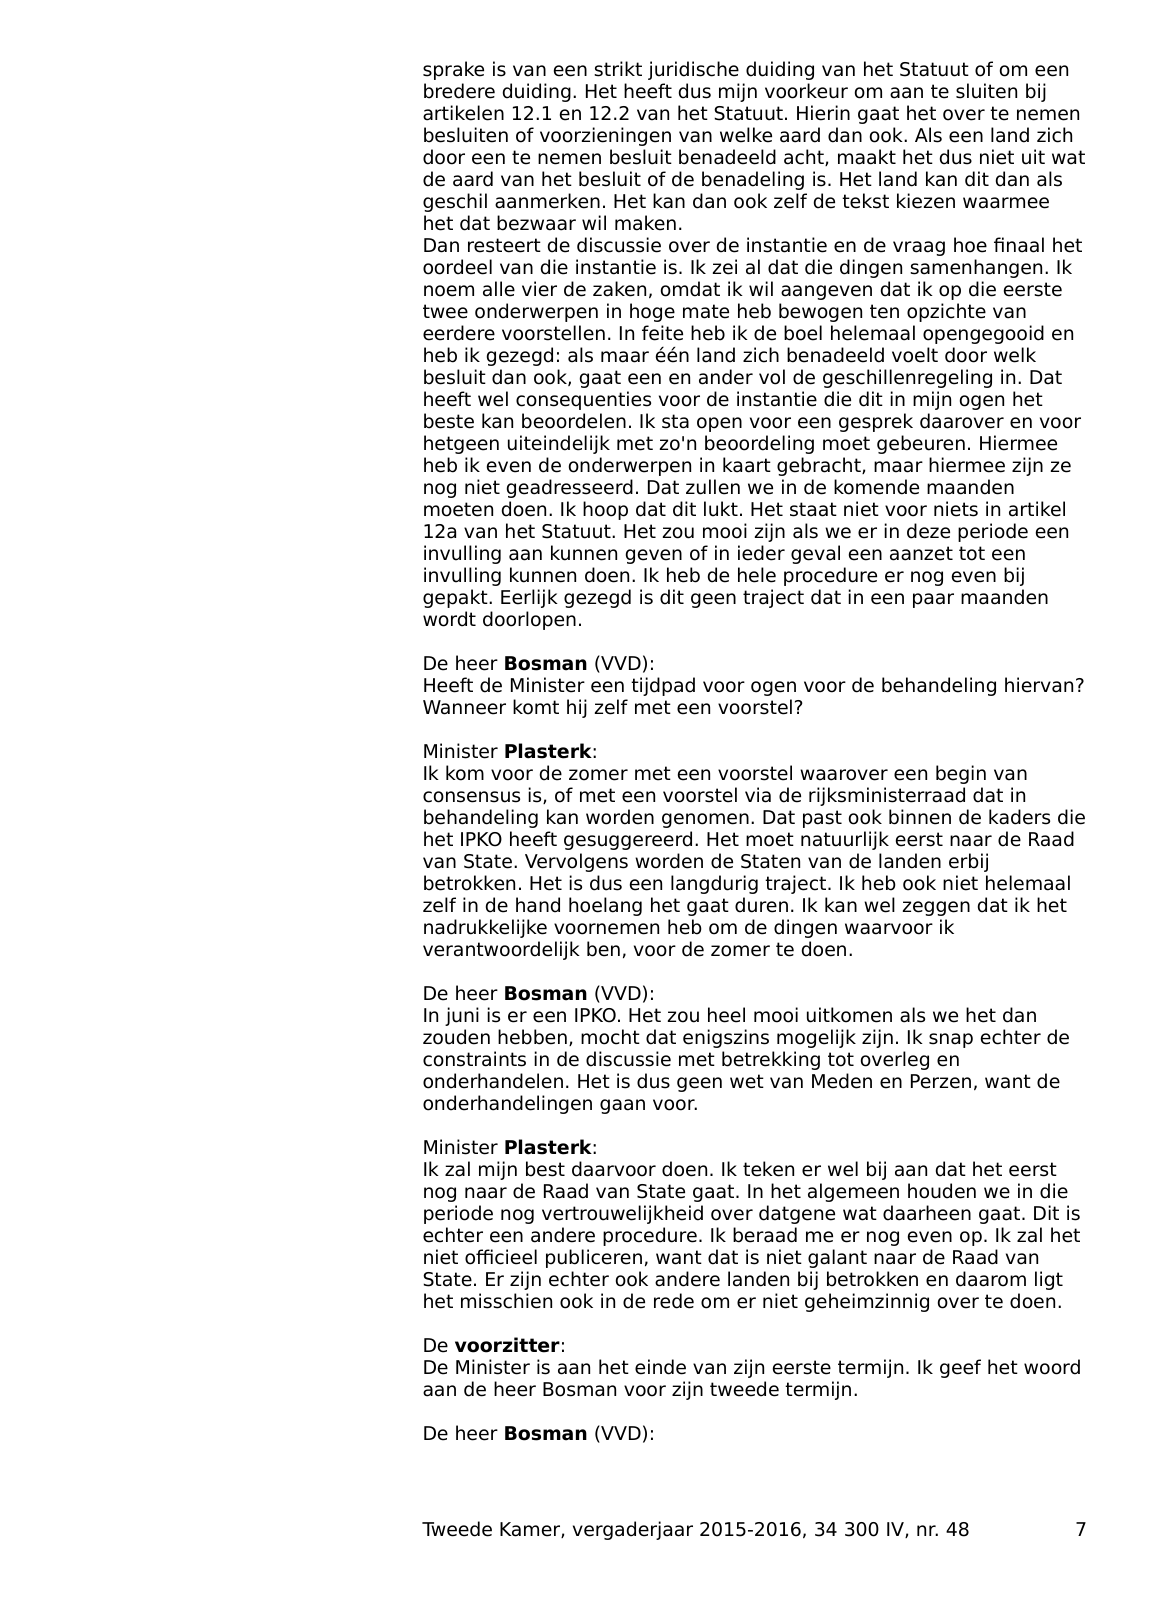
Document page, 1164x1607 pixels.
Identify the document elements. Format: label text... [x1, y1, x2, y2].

text Heeft de Minister een tijdpad voor ogen voor de behandeling hiervan? Wanneer komt hij zelf met een voorstel? [422, 675, 1087, 719]
text Minister Plasterk: [422, 1137, 1087, 1159]
text De heer Bosman (VVD): [422, 1423, 1087, 1445]
text In juni is er een IPKO. Het zou heel mooi uitkomen als we het dan zouden hebben, mocht dat enigszins mogelijk zijn. Ik snap echter de constraints in de discussie met betrekking tot overleg en onderhandelen. Het is dus geen wet van Meden en Perzen, want de onderhandelingen gaan voor. [422, 1005, 1087, 1115]
text Minister Plasterk: [422, 741, 1087, 763]
text De voorzitter: [422, 1335, 1087, 1357]
text Dan resteert de discussie over de instantie en de vraag hoe finaal het oordeel van die instantie is. Ik zei al dat die dingen samenhangen. Ik noem alle vier de zaken, omdat ik wil aangeven dat ik op die eerste twee onderwerpen in hoge mate heb bewogen ten opzichte van eerdere voorstellen. In feite heb ik de boel helemaal opengegooid en heb ik gezegd: als maar één land zich benadeeld voelt door welk besluit dan ook, gaat een en ander vol de geschillenregeling in. Dat heeft wel consequenties voor de instantie die dit in mijn ogen het beste kan beoordelen. Ik sta open voor een gesprek daarover en voor hetgeen uiteindelijk met zo'n beoordeling moet gebeuren. Hiermee heb ik even de onderwerpen in kaart gebracht, maar hiermee zijn ze nog niet geadresseerd. Dat zullen we in de komende maanden moeten doen. Ik hoop dat dit lukt. Het staat niet voor niets in artikel 12a van het Statuut. Het zou mooi zijn als we er in deze periode een invulling aan kunnen geven of in ieder geval een aanzet tot een invulling kunnen doen. Ik heb de hele procedure er nog even bij gepakt. Eerlijk gezegd is dit geen traject dat in een paar maanden wordt doorlopen. [422, 235, 1087, 631]
text De heer Bosman (VVD): [422, 653, 1087, 675]
text sprake is van een strikt juridische duiding van het Statuut of om een bredere duiding. Het heeft dus mijn voorkeur om aan te sluiten bij artikelen 12.1 en 12.2 van het Statuut. Hierin gaat het over te nemen besluiten of voorzieningen van welke aard dan ook. Als een land zich door een te nemen besluit benadeeld acht, maakt het dus niet uit wat de aard van het besluit of de benadeling is. Het land kan dit dan als geschil aanmerken. Het kan dan ook zelf de tekst kiezen waarmee het dat bezwaar wil maken. [422, 59, 1087, 235]
text De Minister is aan het einde van zijn eerste termijn. Ik geef het woord aan de heer Bosman voor zijn tweede termijn. [422, 1357, 1087, 1401]
text De heer Bosman (VVD): [422, 983, 1087, 1005]
text Ik zal mijn best daarvoor doen. Ik teken er wel bij aan dat het eerst nog naar de Raad van State gaat. In het algemeen houden we in die periode nog vertrouwelijkheid over datgene wat daarheen gaat. Dit is echter een andere procedure. Ik beraad me er nog even op. Ik zal het niet officieel publiceren, want dat is niet galant naar de Raad van State. Er zijn echter ook andere landen bij betrokken en daarom ligt het misschien ook in de rede om er niet geheimzinnig over te doen. [422, 1159, 1087, 1313]
text Ik kom voor de zomer met een voorstel waarover een begin van consensus is, of met een voorstel via de rijksministerraad dat in behandeling kan worden genomen. Dat past ook binnen de kaders die het IPKO heeft gesuggereerd. Het moet natuurlijk eerst naar de Raad van State. Vervolgens worden de Staten van de landen erbij betrokken. Het is dus een langdurig traject. Ik heb ook niet helemaal zelf in de hand hoelang het gaat duren. Ik kan wel zeggen dat ik het nadrukkelijke voornemen heb om de dingen waarvoor ik verantwoordelijk ben, voor de zomer te doen. [422, 763, 1087, 961]
